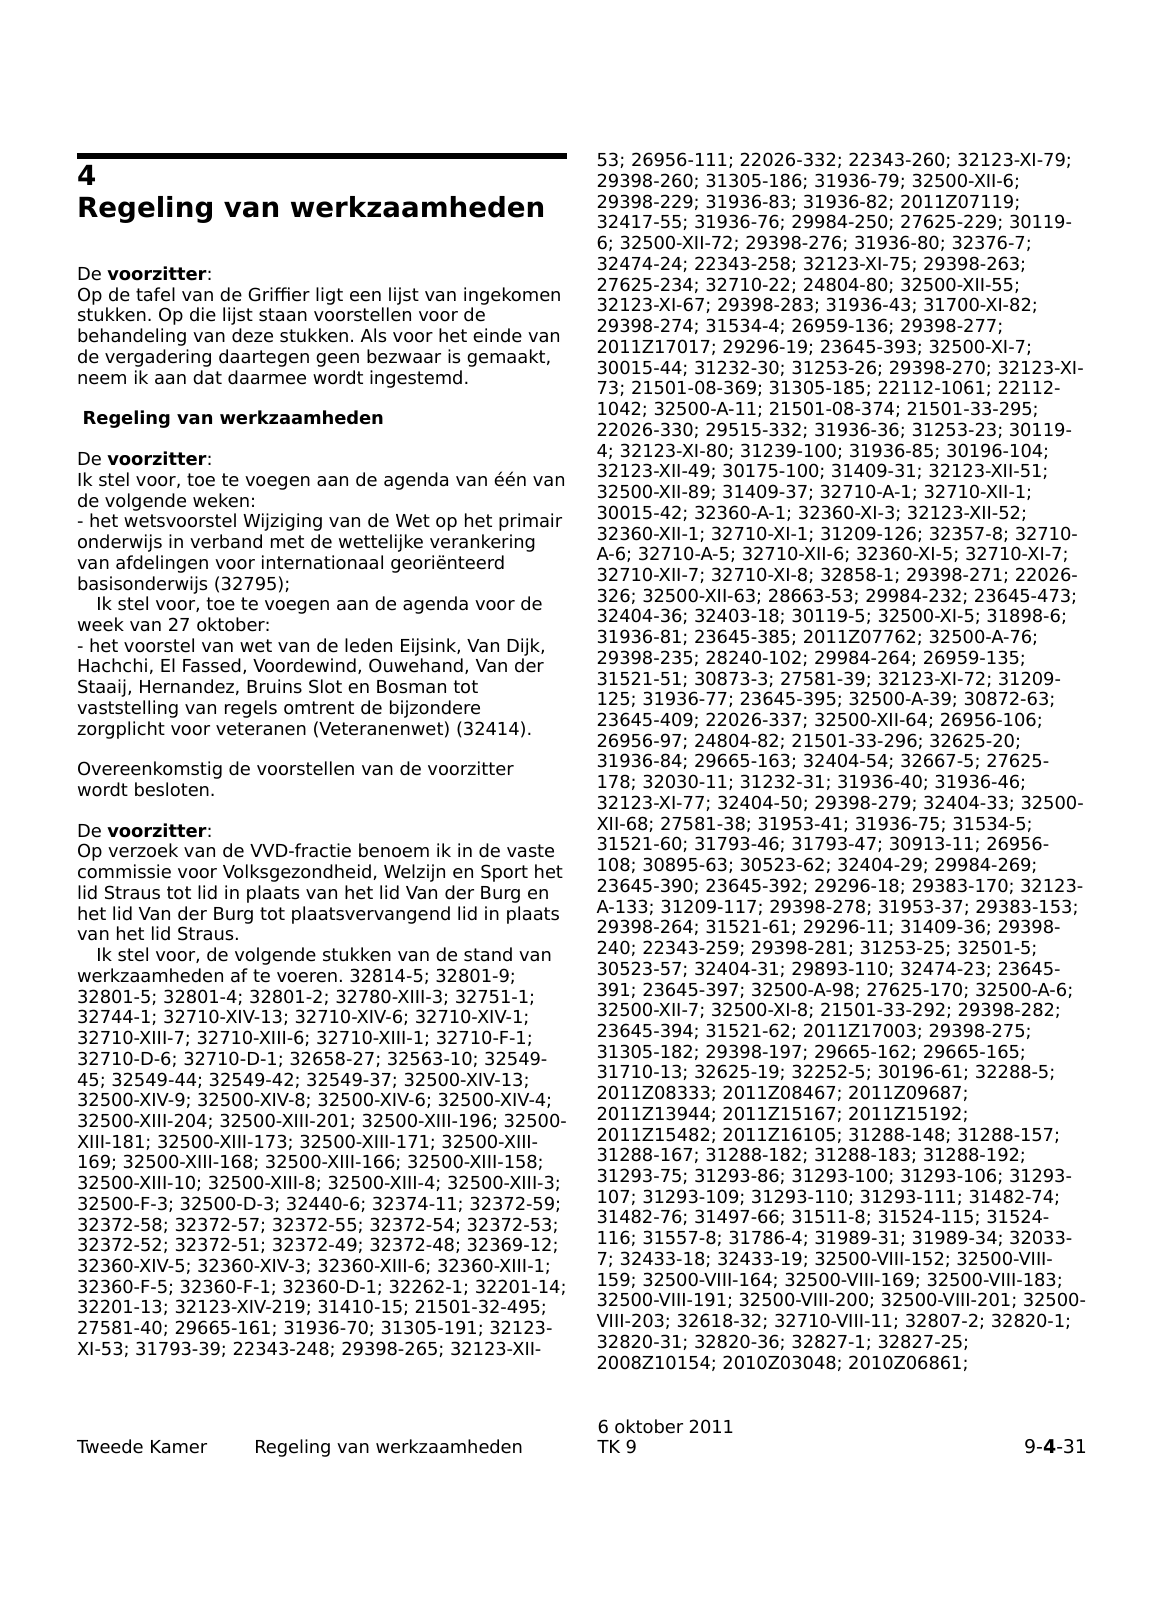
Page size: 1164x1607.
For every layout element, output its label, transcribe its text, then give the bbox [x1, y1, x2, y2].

title 4 Regeling van werkzaamheden [77, 159, 567, 224]
text Regeling van werkzaamheden [77, 408, 567, 429]
text - het wetsvoorstel Wijziging van de Wet op het primair onderwijs in verband met de wettelijke verankering van afdelingen voor internationaal georiënteerd basisonderwijs (32795); [77, 511, 567, 594]
text De voorzitter: [77, 449, 567, 470]
text Ik stel voor, de volgende stukken van de stand van werkzaamheden af te voeren. 32814-5; 32801-9; 32801-5; 32801-4; 32801-2; 32780-XIII-3; 32751-1; 32744-1; 32710-XIV-13; 32710-XIV-6; 32710-XIV-1; 32710-XIII-7; 32710-XIII-6; 32710-XIII-1; 32710-F-1; 32710-D-6; 32710-D-1; 32658-27; 32563-10; 32549-45; 32549-44; 32549-42; 32549-37; 32500-XIV-13; 32500-XIV-9; 32500-XIV-8; 32500-XIV-6; 32500-XIV-4; 32500-XIII-204; 32500-XIII-201; 32500-XIII-196; 32500-XIII-181; 32500-XIII-173; 32500-XIII-171; 32500-XIII-169; 32500-XIII-168; 32500-XIII-166; 32500-XIII-158; 32500-XIII-10; 32500-XIII-8; 32500-XIII-4; 32500-XIII-3; 32500-F-3; 32500-D-3; 32440-6; 32374-11; 32372-59; 32372-58; 32372-57; 32372-55; 32372-54; 32372-53; 32372-52; 32372-51; 32372-49; 32372-48; 32369-12; 32360-XIV-5; 32360-XIV-3; 32360-XIII-6; 32360-XIII-1; 32360-F-5; 32360-F-1; 32360-D-1; 32262-1; 32201-14; 32201-13; 32123-XIV-219; 31410-15; 21501-32-495; 27581-40; 29665-161; 31936-70; 31305-191; 32123-XI-53; 31793-39; 22343-248; 29398-265; 32123-XII- [77, 945, 567, 1359]
text 53; 26956-111; 22026-332; 22343-260; 32123-XI-79; 29398-260; 31305-186; 31936-79; 32500-XII-6; 29398-229; 31936-83; 31936-82; 2011Z07119; 32417-55; 31936-76; 29984-250; 27625-229; 30119-6; 32500-XII-72; 29398-276; 31936-80; 32376-7; 32474-24; 22343-258; 32123-XI-75; 29398-263; 27625-234; 32710-22; 24804-80; 32500-XII-55; 32123-XI-67; 29398-283; 31936-43; 31700-XI-82; 29398-274; 31534-4; 26959-136; 29398-277; 2011Z17017; 29296-19; 23645-393; 32500-XI-7; 30015-44; 31232-30; 31253-26; 29398-270; 32123-XI-73; 21501-08-369; 31305-185; 22112-1061; 22112-1042; 32500-A-11; 21501-08-374; 21501-33-295; 22026-330; 29515-332; 31936-36; 31253-23; 30119-4; 32123-XI-80; 31239-100; 31936-85; 30196-104; 32123-XII-49; 30175-100; 31409-31; 32123-XII-51; 32500-XII-89; 31409-37; 32710-A-1; 32710-XII-1; 30015-42; 32360-A-1; 32360-XI-3; 32123-XII-52; 32360-XII-1; 32710-XI-1; 31209-126; 32357-8; 32710-A-6; 32710-A-5; 32710-XII-6; 32360-XI-5; 32710-XI-7; 32710-XII-7; 32710-XI-8; 32858-1; 29398-271; 22026-326; 32500-XII-63; 28663-53; 29984-232; 23645-473; 32404-36; 32403-18; 30119-5; 32500-XI-5; 31898-6; 31936-81; 23645-385; 2011Z07762; 32500-A-76; 29398-235; 28240-102; 29984-264; 26959-135; 31521-51; 30873-3; 27581-39; 32123-XI-72; 31209-125; 31936-77; 23645-395; 32500-A-39; 30872-63; 23645-409; 22026-337; 32500-XII-64; 26956-106; 26956-97; 24804-82; 21501-33-296; 32625-20; 31936-84; 29665-163; 32404-54; 32667-5; 27625-178; 32030-11; 31232-31; 31936-40; 31936-46; 32123-XI-77; 32404-50; 29398-279; 32404-33; 32500-XII-68; 27581-38; 31953-41; 31936-75; 31534-5; 31521-60; 31793-46; 31793-47; 30913-11; 26956-108; 30895-63; 30523-62; 32404-29; 29984-269; 23645-390; 23645-392; 29296-18; 29383-170; 32123-A-133; 31209-117; 29398-278; 31953-37; 29383-153; 29398-264; 31521-61; 29296-11; 31409-36; 29398-240; 22343-259; 29398-281; 31253-25; 32501-5; 30523-57; 32404-31; 29893-110; 32474-23; 23645-391; 23645-397; 32500-A-98; 27625-170; 32500-A-6; 32500-XII-7; 32500-XI-8; 21501-33-292; 29398-282; 23645-394; 31521-62; 2011Z17003; 29398-275; 31305-182; 29398-197; 29665-162; 29665-165; 31710-13; 32625-19; 32252-5; 30196-61; 32288-5; 2011Z08333; 2011Z08467; 2011Z09687; 2011Z13944; 2011Z15167; 2011Z15192; 2011Z15482; 2011Z16105; 31288-148; 31288-157; 31288-167; 31288-182; 31288-183; 31288-192; 31293-75; 31293-86; 31293-100; 31293-106; 31293-107; 31293-109; 31293-110; 31293-111; 31482-74; 31482-76; 31497-66; 31511-8; 31524-115; 31524-116; 31557-8; 31786-4; 31989-31; 31989-34; 32033-7; 32433-18; 32433-19; 32500-VIII-152; 32500-VIII-159; 32500-VIII-164; 32500-VIII-169; 32500-VIII-183; 32500-VIII-191; 32500-VIII-200; 32500-VIII-201; 32500-VIII-203; 32618-32; 32710-VIII-11; 32807-2; 32820-1; 32820-31; 32820-36; 32827-1; 32827-25; 2008Z10154; 2010Z03048; 2010Z06861; [596, 150, 1087, 1373]
text Ik stel voor, toe te voegen aan de agenda voor de week van 27 oktober: [77, 594, 567, 636]
text De voorzitter: [77, 821, 567, 841]
text - het voorstel van wet van de leden Eijsink, Van Dijk, Hachchi, El Fassed, Voordewind, Ouwehand, Van der Staaij, Hernandez, Bruins Slot en Bosman tot vaststelling van regels omtrent de bijzondere zorgplicht voor veteranen (Veteranenwet) (32414). [77, 636, 567, 739]
text Op verzoek van de VVD-fractie benoem ik in de vaste commissie voor Volksgezondheid, Welzijn en Sport het lid Straus tot lid in plaats van het lid Van der Burg en het lid Van der Burg tot plaatsvervangend lid in plaats van het lid Straus. [77, 841, 567, 945]
text Op de tafel van de Griffier ligt een lijst van ingekomen stukken. Op die lijst staan voorstellen voor de behandeling van deze stukken. Als voor het einde van de vergadering daartegen geen bezwaar is gemaakt, neem ik aan dat daarmee wordt ingestemd. [77, 284, 567, 388]
text Overeenkomstig de voorstellen van de voorzitter wordt besloten. [77, 759, 567, 801]
text De voorzitter: [77, 264, 567, 284]
text Ik stel voor, toe te voegen aan de agenda van één van de volgende weken: [77, 470, 567, 511]
